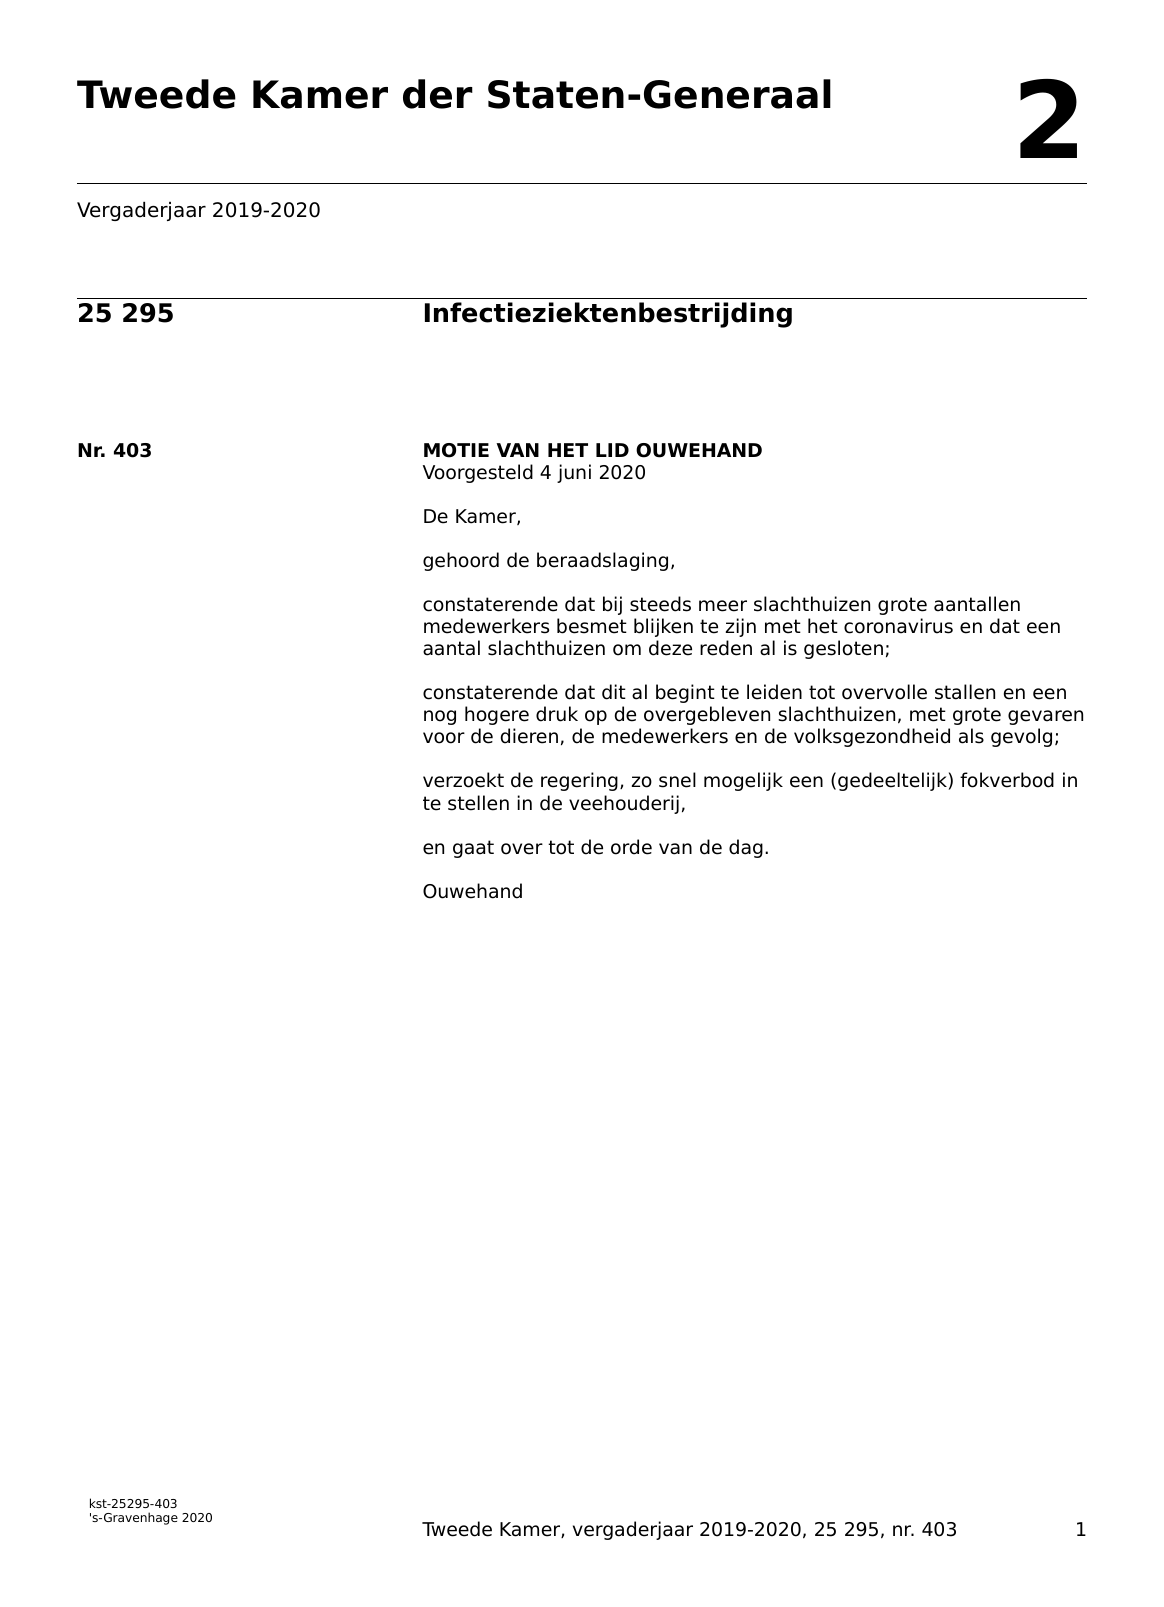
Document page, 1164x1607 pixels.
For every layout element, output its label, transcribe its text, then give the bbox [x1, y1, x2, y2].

text Ouwehand [422, 881, 1087, 903]
text De Kamer, [422, 506, 1087, 528]
text en gaat over tot de orde van de dag. [422, 837, 1087, 858]
text Voorgesteld 4 juni 2020 [422, 462, 1087, 484]
text constaterende dat bij steeds meer slachthuizen grote aantallen medewerkers besmet blijken te zijn met het coronavirus en dat een aantal slachthuizen om deze reden al is gesloten; [422, 594, 1087, 660]
table_header Tweede Kamer der Staten-Generaal [77, 59, 886, 183]
subtitle Nr. 403 MOTIE VAN HET LID OUWEHAND [77, 440, 1087, 462]
text verzoekt de regering, zo snel mogelijk een (gedeeltelijk) fokverbod in te stellen in de veehouderij, [422, 770, 1087, 814]
table_cell Vergaderjaar 2019-2020 [77, 184, 1087, 298]
text kst-25295-403 [88, 1497, 323, 1511]
text gehoord de beraadslaging, [422, 550, 1087, 572]
table_header 2 [886, 59, 1087, 183]
text 's-Gravenhage 2020 [88, 1511, 323, 1525]
subtitle 25 295 Infectieziektenbestrijding [77, 299, 1087, 329]
text constaterende dat dit al begint te leiden tot overvolle stallen en een nog hogere druk op de overgebleven slachthuizen, met grote gevaren voor de dieren, de medewerkers en de volksgezondheid als gevolg; [422, 682, 1087, 748]
